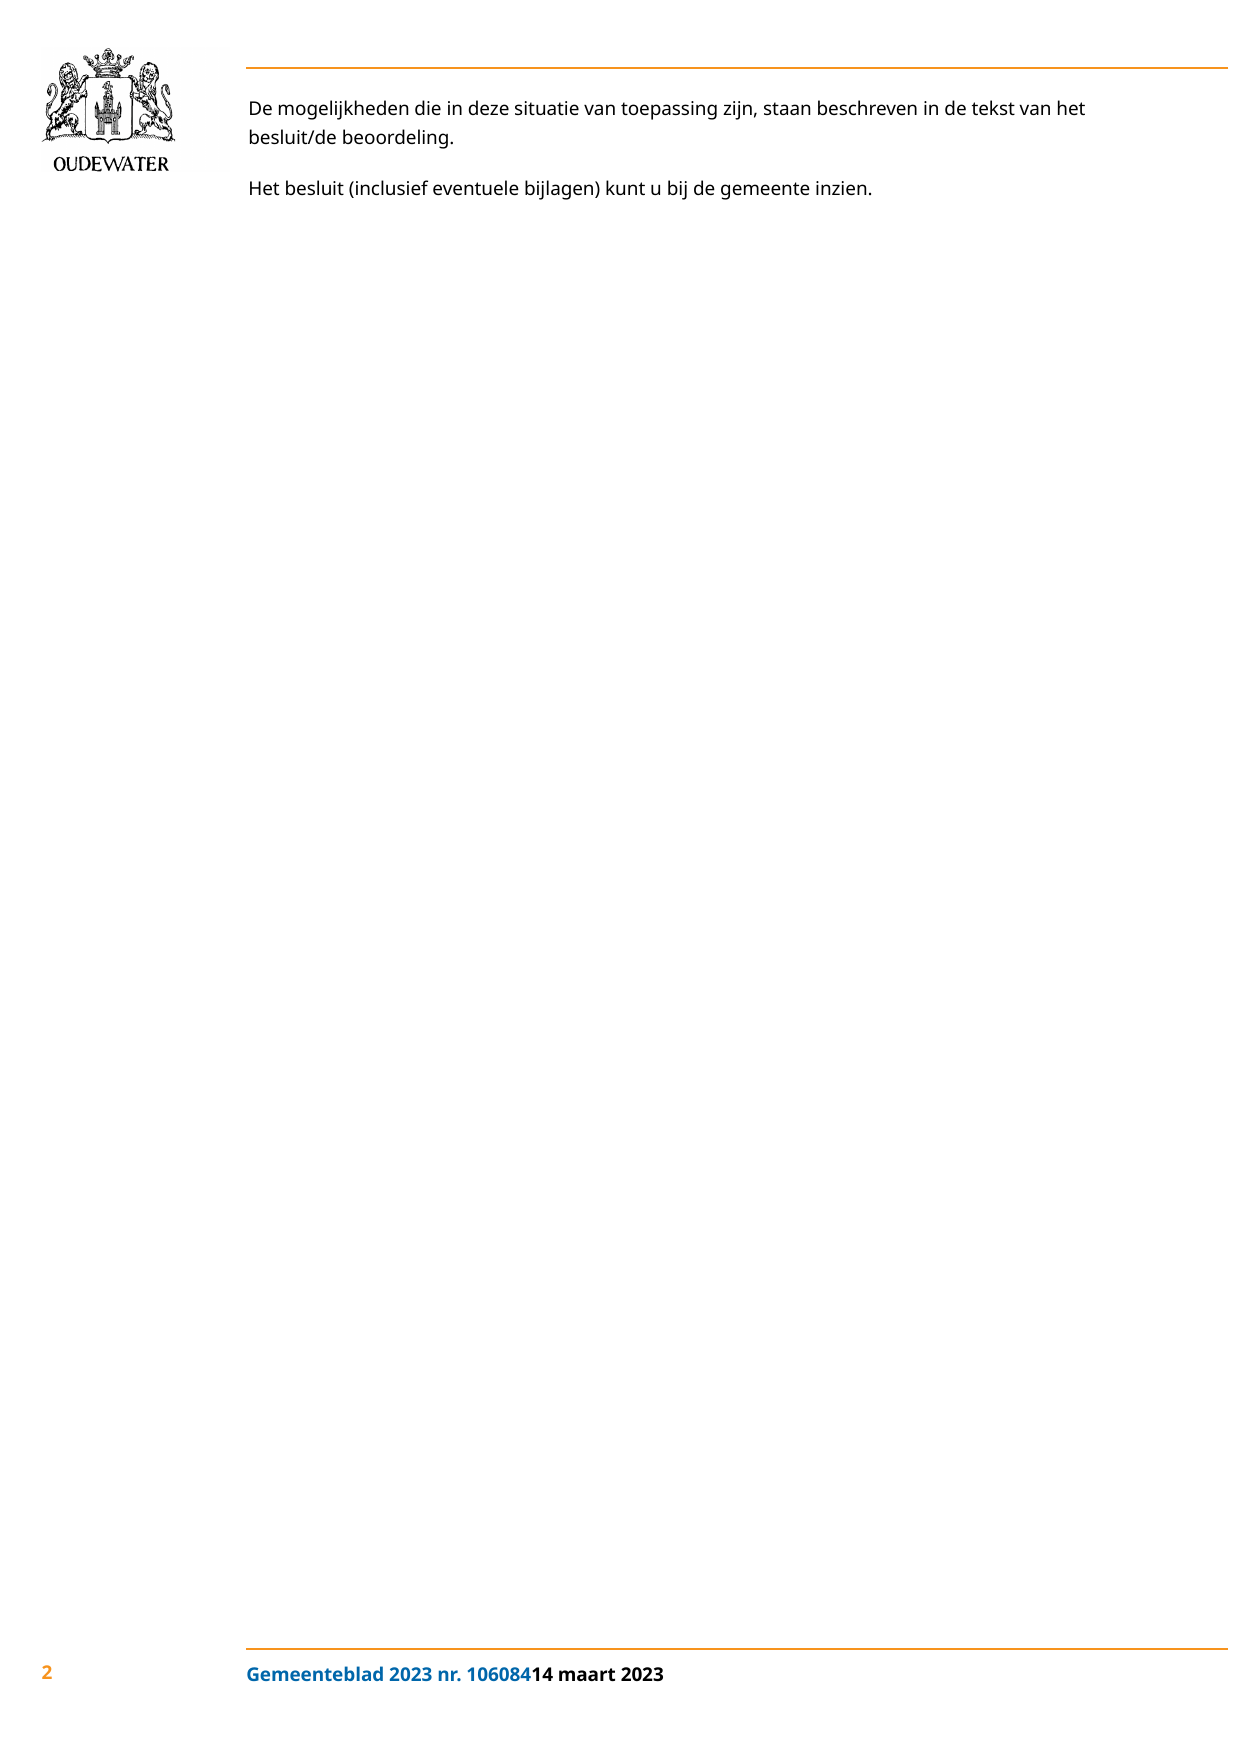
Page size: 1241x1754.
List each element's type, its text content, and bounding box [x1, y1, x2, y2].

picture [41, 47, 231, 172]
text De mogelijkheden die in deze situatie van toepassing zijn, staan beschreven in de tekst van het besluit/de beoordeling. [248, 95, 1152, 150]
text Het besluit (inclusief eventuele bijlagen) kunt u bij de gemeente inzien. [248, 175, 1152, 201]
